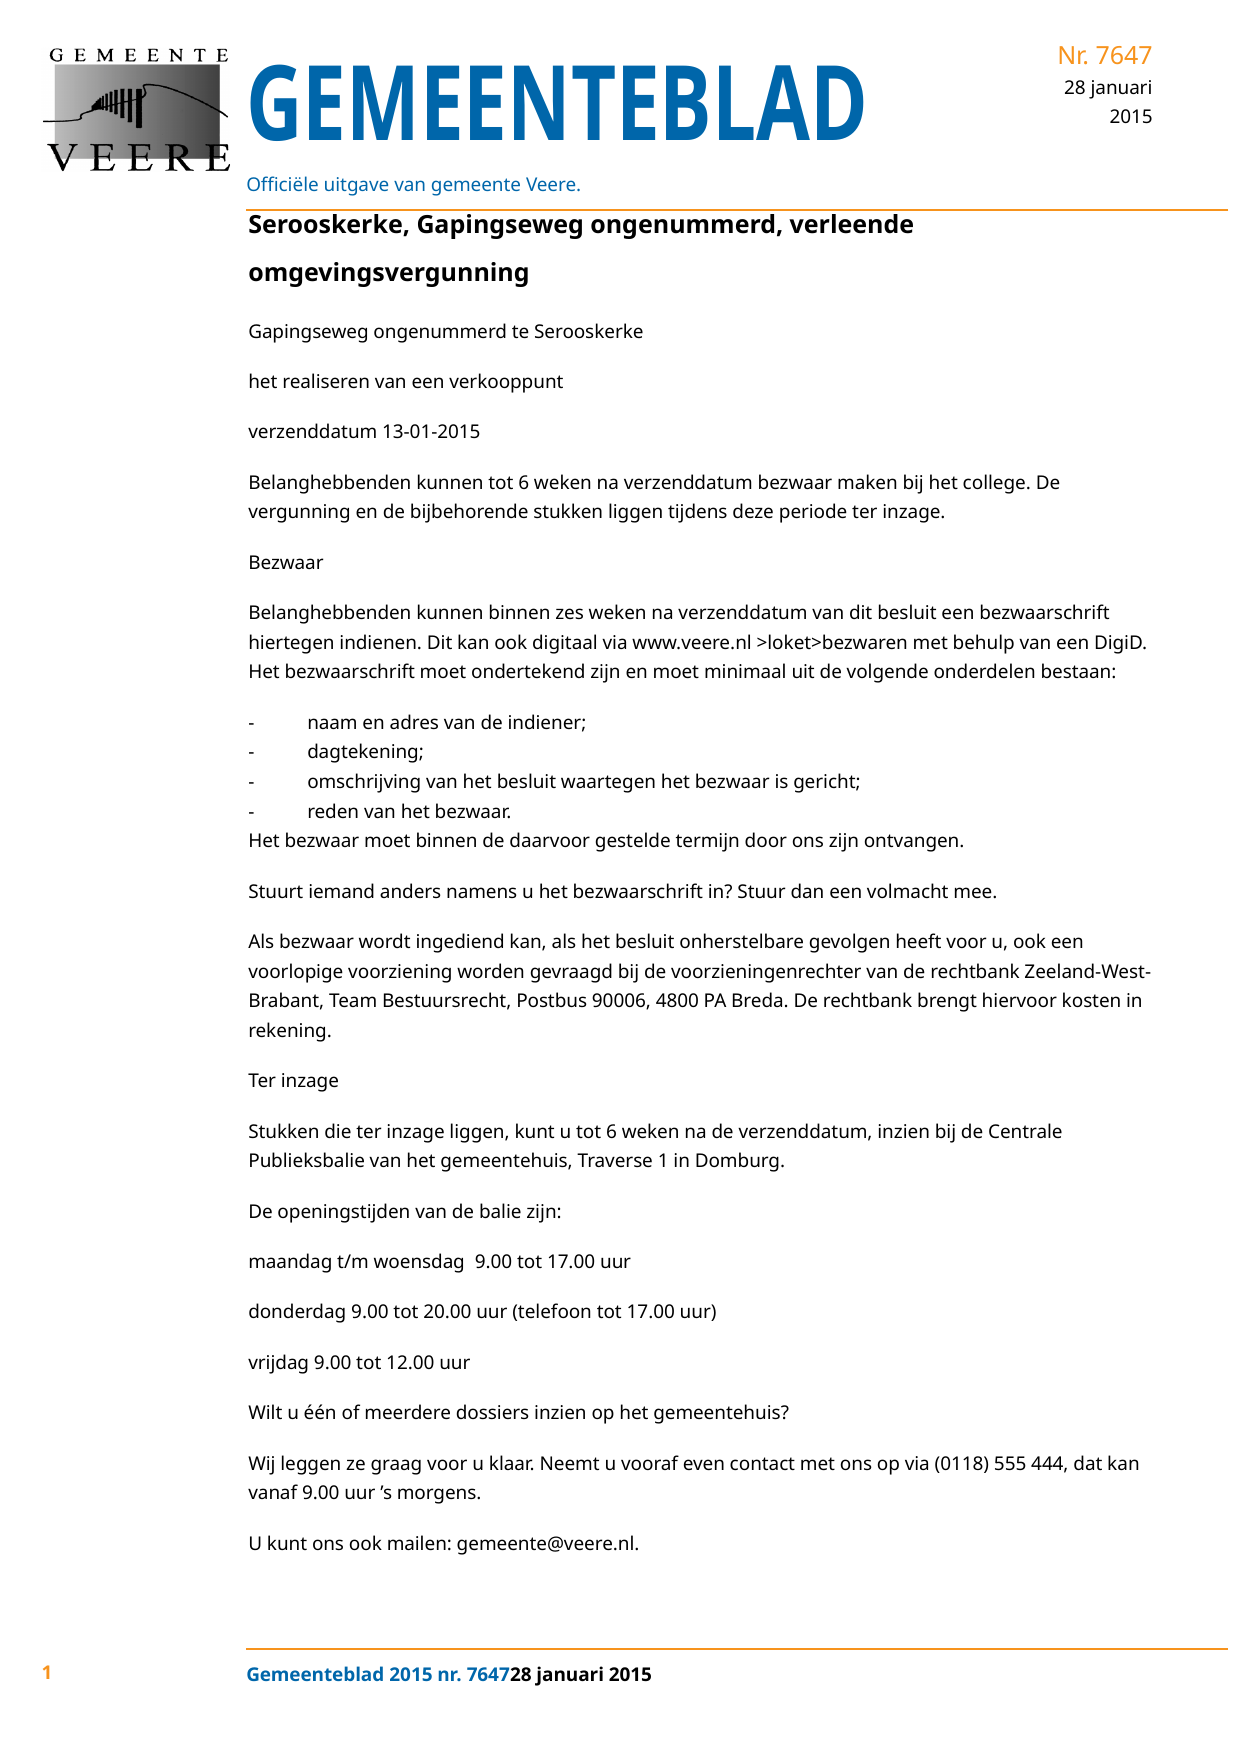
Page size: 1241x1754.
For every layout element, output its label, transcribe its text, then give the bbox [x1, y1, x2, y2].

text donderdag 9.00 tot 20.00 uur (telefoon tot 17.00 uur) [248, 1299, 1152, 1324]
text Belanghebbenden kunnen binnen zes weken na verzenddatum van dit besluit een bezwaarschrift hiertegen indienen. Dit kan ook digitaal via www.veere.nl >loket>bezwaren met behulp van een DigiD. Het bezwaarschrift moet ondertekend zijn en moet minimaal uit de volgende onderdelen bestaan: [248, 599, 1152, 684]
text Stukken die ter inzage liggen, kunt u tot 6 weken na de verzenddatum, inzien bij de Centrale Publieksbalie van het gemeentehuis, Traverse 1 in Domburg. [248, 1118, 1152, 1173]
text Het bezwaar moet binnen de daarvoor gestelde termijn door ons zijn ontvangen. [248, 827, 1152, 853]
text Ter inzage [248, 1067, 1152, 1093]
text verzenddatum 13-01-2015 [248, 419, 1152, 444]
text maandag t/m woensdag 9.00 tot 17.00 uur [248, 1248, 1152, 1274]
text vrijdag 9.00 tot 12.00 uur [248, 1349, 1152, 1375]
text De openingstijden van de balie zijn: [248, 1198, 1152, 1224]
text U kunt ons ook mailen: gemeente@veere.nl. [248, 1530, 1152, 1556]
list reden van het bezwaar. [248, 798, 1152, 824]
text Als bezwaar wordt ingediend kan, als het besluit onherstelbare gevolgen heeft voor u, ook een voorlopige voorziening worden gevraagd bij de voorzieningenrechter van de rechtbank Zeeland-West-Brabant, Team Bestuursrecht, Postbus 90006, 4800 PA Breda. De rechtbank brengt hiervoor kosten in rekening. [248, 928, 1152, 1043]
list omschrijving van het besluit waartegen het bezwaar is gericht; [248, 768, 1152, 794]
text Belanghebbenden kunnen tot 6 weken na verzenddatum bezwaar maken bij het college. De vergunning en de bijbehorende stukken liggen tijdens deze periode ter inzage. [248, 469, 1152, 524]
list dagtekening; [248, 739, 1152, 764]
picture [41, 47, 231, 172]
text Bezwaar [248, 549, 1152, 575]
text het realiseren van een verkooppunt [248, 368, 1152, 394]
text Wij leggen ze graag voor u klaar. Neemt u vooraf even contact met ons op via (0118) 555 444, dat kan vanaf 9.00 uur ’s morgens. [248, 1450, 1152, 1505]
list naam en adres van de indiener; [248, 709, 1152, 735]
text Gapingseweg ongenummerd te Serooskerke [248, 318, 1152, 344]
text Serooskerke, Gapingseweg ongenummerd, verleende omgevingsvergunning [248, 211, 1152, 288]
text Wilt u één of meerdere dossiers inzien op het gemeentehuis? [248, 1399, 1152, 1425]
text Stuurt iemand anders namens u het bezwaarschrift in? Stuur dan een volmacht mee. [248, 878, 1152, 904]
